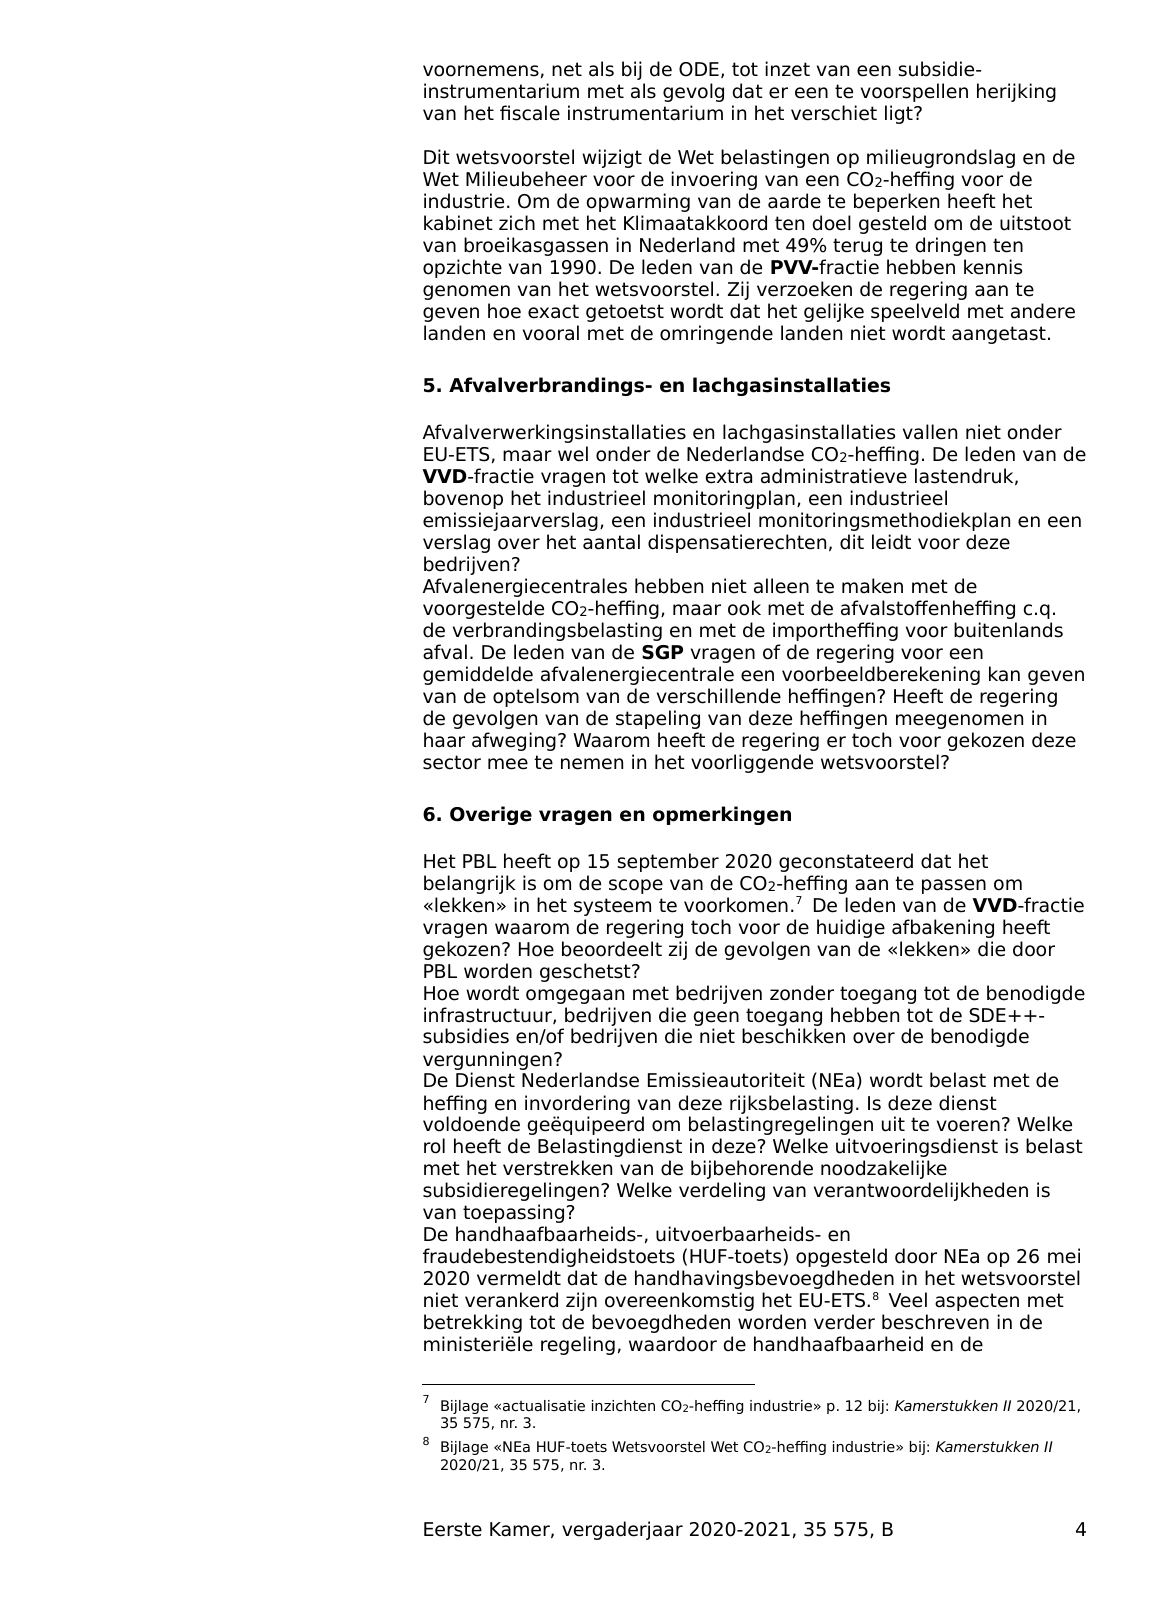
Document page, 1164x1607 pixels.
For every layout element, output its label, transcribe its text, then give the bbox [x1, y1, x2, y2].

text Afvalenergiecentrales hebben niet alleen te maken met de voorgestelde CO2-heffing, maar ook met de afvalstoffenheffing c.q. de verbrandingsbelasting en met de importheffing voor buitenlands afval. De leden van de SGP vragen of de regering voor een gemiddelde afvalenergiecentrale een voorbeeldberekening kan geven van de optelsom van de verschillende heffingen? Heeft de regering de gevolgen van de stapeling van deze heffingen meegenomen in haar afweging? Waarom heeft de regering er toch voor gekozen deze sector mee te nemen in het voorliggende wetsvoorstel? [422, 576, 1087, 774]
text De handhaafbaarheids-, uitvoerbaarheids- en fraudebestendigheidstoets (HUF-toets) opgesteld door NEa op 26 mei 2020 vermeldt dat de handhavingsbevoegdheden in het wetsvoorstel niet verankerd zijn overeenkomstig het EU-ETS. Veel aspecten met betrekking tot de bevoegdheden worden verder beschreven in de ministeriële regeling, waardoor de handhaafbaarheid en de [422, 1224, 1087, 1356]
text Bijlage «NEa HUF-toets Wetsvoorstel Wet CO2-heffing industrie» bij: Kamerstukken II 2020/21, 35 575, nr. 3. [422, 1435, 1087, 1474]
subtitle 6. Overige vragen en opmerkingen [422, 804, 1087, 826]
text Hoe wordt omgegaan met bedrijven zonder toegang tot de benodigde infrastructuur, bedrijven die geen toegang hebben tot de SDE++-subsidies en/of bedrijven die niet beschikken over de benodigde vergunningen? [422, 982, 1087, 1070]
text Het PBL heeft op 15 september 2020 geconstateerd dat het belangrijk is om de scope van de CO2-heffing aan te passen om «lekken» in het systeem te voorkomen. De leden van de VVD-fractie vragen waarom de regering toch voor de huidige afbakening heeft gekozen? Hoe beoordeelt zij de gevolgen van de «lekken» die door PBL worden geschetst? [422, 851, 1087, 982]
text Dit wetsvoorstel wijzigt de Wet belastingen op milieugrondslag en de Wet Milieubeheer voor de invoering van een CO2-heffing voor de industrie. Om de opwarming van de aarde te beperken heeft het kabinet zich met het Klimaatakkoord ten doel gesteld om de uitstoot van broeikasgassen in Nederland met 49% terug te dringen ten opzichte van 1990. De leden van de PVV-fractie hebben kennis genomen van het wetsvoorstel. Zij verzoeken de regering aan te geven hoe exact getoetst wordt dat het gelijke speelveld met andere landen en vooral met de omringende landen niet wordt aangetast. [422, 147, 1087, 345]
subtitle 5. Afvalverbrandings- en lachgasinstallaties [422, 375, 1087, 397]
text Afvalverwerkingsinstallaties en lachgasinstallaties vallen niet onder EU-ETS, maar wel onder de Nederlandse CO2-heffing. De leden van de VVD-fractie vragen tot welke extra administratieve lastendruk, bovenop het industrieel monitoringplan, een industrieel emissiejaarverslag, een industrieel monitoringsmethodiekplan en een verslag over het aantal dispensatierechten, dit leidt voor deze bedrijven? [422, 422, 1087, 576]
text De Dienst Nederlandse Emissieautoriteit (NEa) wordt belast met de heffing en invordering van deze rijksbelasting. Is deze dienst voldoende geëquipeerd om belastingregelingen uit te voeren? Welke rol heeft de Belastingdienst in deze? Welke uitvoeringsdienst is belast met het verstrekken van de bijbehorende noodzakelijke subsidieregelingen? Welke verdeling van verantwoordelijkheden is van toepassing? [422, 1070, 1087, 1224]
text Bijlage «actualisatie inzichten CO2-heffing industrie» p. 12 bij: Kamerstukken II 2020/21, 35 575, nr. 3. [422, 1393, 1087, 1432]
text voornemens, net als bij de ODE, tot inzet van een subsidie-instrumentarium met als gevolg dat er een te voorspellen herijking van het fiscale instrumentarium in het verschiet ligt? [422, 59, 1087, 125]
